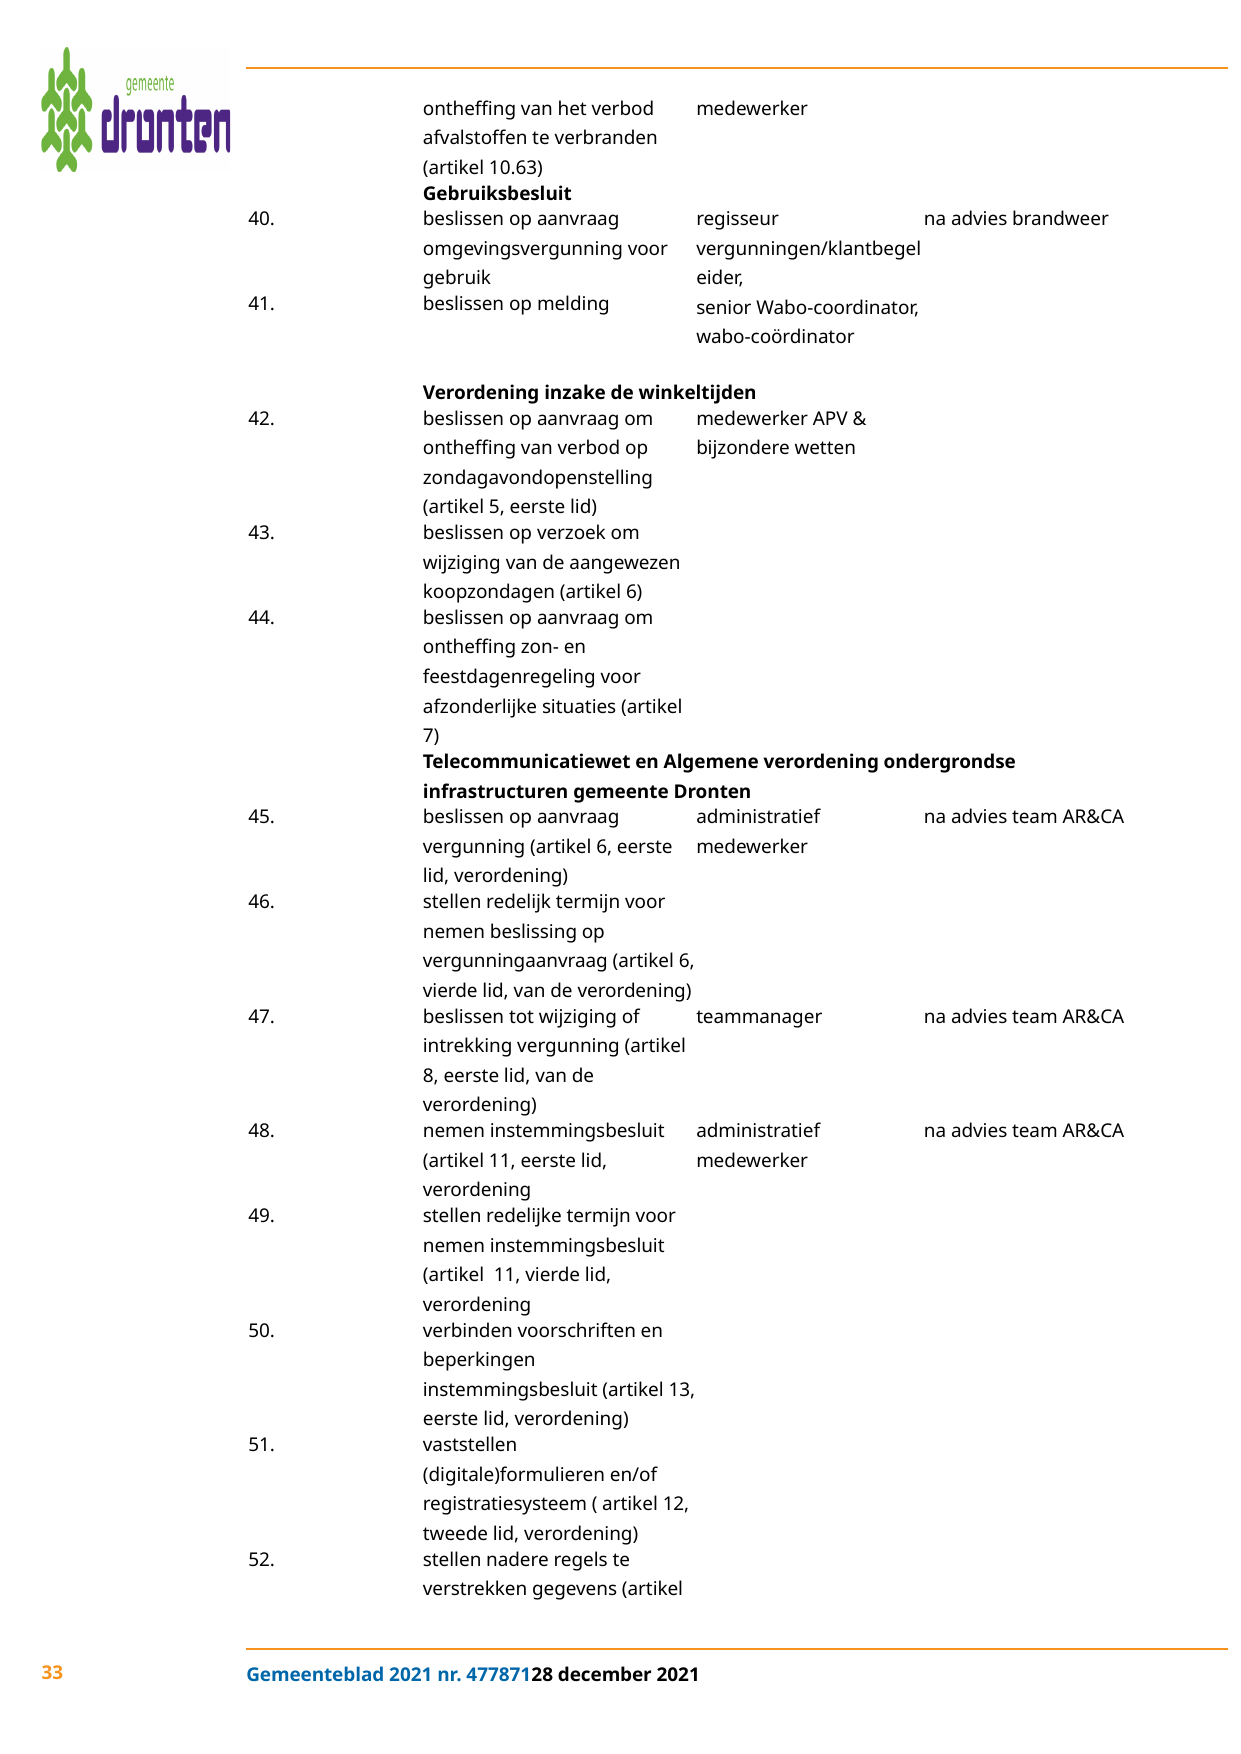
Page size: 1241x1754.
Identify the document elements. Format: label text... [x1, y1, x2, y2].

table_cell beslissen op aanvraag om ontheffing zon- en feestdagenregeling voor afzonderlijke situaties (artikel 7) [423, 604, 696, 748]
table_cell beslissen tot wijziging of intrekking vergunning (artikel 8, eerste lid, van de verordening) [423, 1003, 696, 1117]
table_cell na advies team AR&CA [924, 1003, 1152, 1117]
picture [41, 47, 231, 172]
table_cell na advies team AR&CA [924, 1118, 1152, 1601]
table_cell administratief medewerker [696, 1118, 924, 1601]
table_cell 43. [248, 519, 423, 604]
table_cell medewerker APV & bijzondere wetten [696, 405, 924, 748]
table_cell verbinden voorschriften en beperkingen instemmingsbesluit (artikel 13, eerste lid, verordening) [423, 1317, 696, 1431]
table_cell 40. [248, 205, 423, 290]
table_cell [248, 379, 423, 405]
table_cell [924, 180, 1152, 205]
table_cell ontheffing van het verbod afvalstoffen te verbranden (artikel 10.63) [423, 95, 696, 180]
table_cell 42. [248, 405, 423, 519]
table_cell beslissen op aanvraag omgevingsvergunning voor gebruik [423, 205, 696, 290]
table_cell 51. [248, 1431, 423, 1546]
table_cell 46. [248, 889, 423, 1003]
table_cell [248, 748, 423, 803]
table_cell Telecommunicatiewet en Algemene verordening ondergrondse infrastructuren gemeente Dronten [423, 748, 1152, 803]
table_cell stellen nadere regels te verstrekken gegevens (artikel [423, 1546, 696, 1601]
table_cell [696, 180, 924, 205]
table_cell 50. [248, 1317, 423, 1431]
table_cell 48. [248, 1118, 423, 1202]
table_cell regisseur vergunningen/klantbegeleider, senior Wabo-coordinator, wabo-coördinator [696, 205, 924, 379]
table_cell 47. [248, 1003, 423, 1117]
table_cell beslissen op melding [423, 290, 696, 379]
table_cell medewerker [696, 95, 924, 180]
table_cell 49. [248, 1202, 423, 1317]
table_cell na advies team AR&CA [924, 804, 1152, 1003]
table_cell [924, 405, 1152, 748]
table_cell 52. [248, 1546, 423, 1601]
table_cell beslissen op aanvraag om ontheffing van verbod op zondagavondopenstelling (artikel 5, eerste lid) [423, 405, 696, 519]
table_cell [924, 95, 1152, 180]
table_cell [248, 180, 423, 205]
table_cell 41. [248, 290, 423, 379]
table_cell teammanager [696, 1003, 924, 1117]
table_cell beslissen op verzoek om wijziging van de aangewezen koopzondagen (artikel 6) [423, 519, 696, 604]
table_cell nemen instemmingsbesluit (artikel 11, eerste lid, verordening [423, 1118, 696, 1202]
table_cell 44. [248, 604, 423, 748]
table_cell 45. [248, 804, 423, 888]
table_cell vaststellen (digitale)formulieren en/of registratiesysteem ( artikel 12, tweede lid, verordening) [423, 1431, 696, 1546]
table_cell Gebruiksbesluit [423, 180, 696, 205]
table_cell beslissen op aanvraag vergunning (artikel 6, eerste lid, verordening) [423, 804, 696, 888]
table_cell [248, 95, 423, 180]
table_cell stellen redelijke termijn voor nemen instemmingsbesluit (artikel 11, vierde lid, verordening [423, 1202, 696, 1317]
table_cell stellen redelijk termijn voor nemen beslissing op vergunningaanvraag (artikel 6, vierde lid, van de verordening) [423, 889, 696, 1003]
table_cell administratief medewerker [696, 804, 924, 1003]
table_cell Verordening inzake de winkeltijden [423, 379, 1152, 405]
table_cell na advies brandweer [924, 205, 1152, 379]
